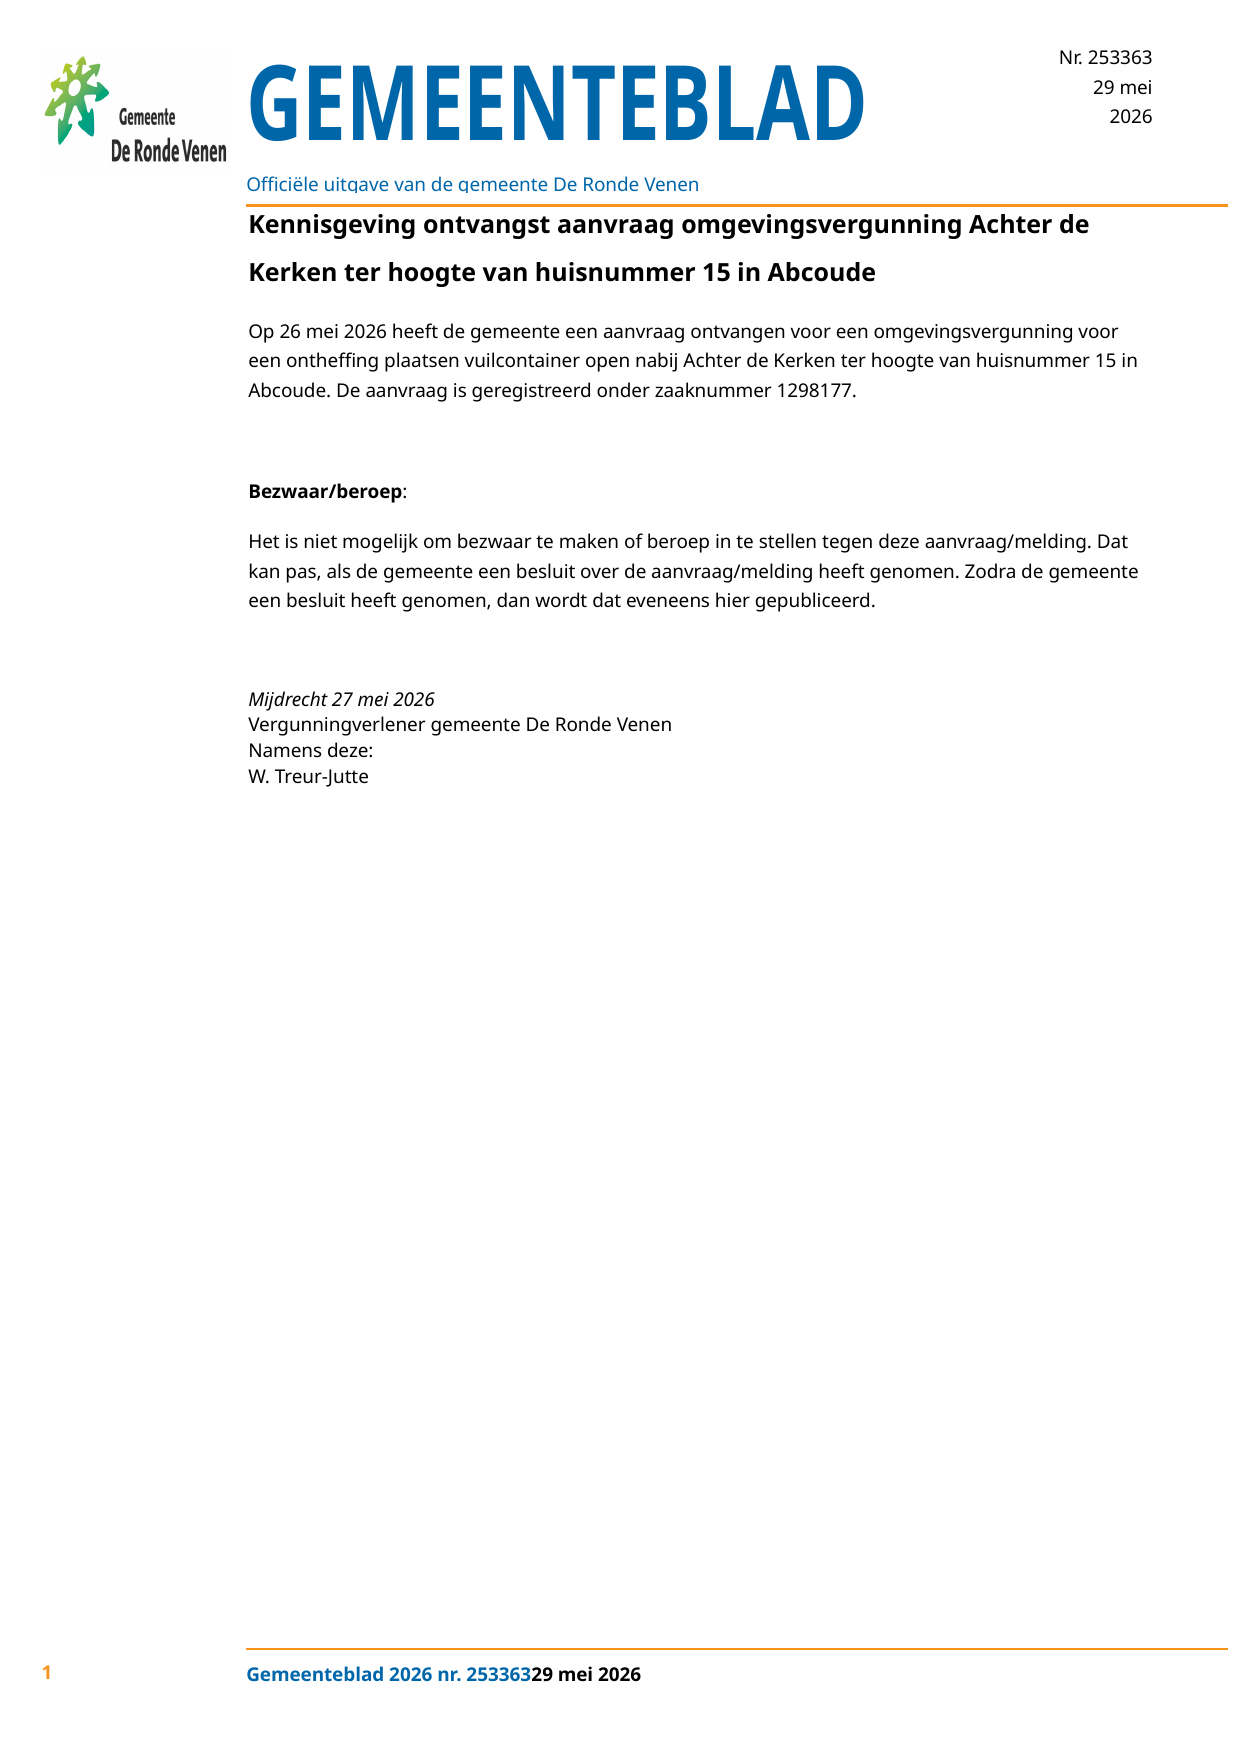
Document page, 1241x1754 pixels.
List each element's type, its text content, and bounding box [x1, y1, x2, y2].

text Mijdrecht 27 mei 2026 [248, 686, 1152, 711]
text W. Treur-Jutte [248, 763, 1152, 789]
picture [41, 47, 231, 172]
text Vergunningverlener gemeente De Ronde Venen [248, 711, 1152, 737]
text Namens deze: [248, 737, 1152, 763]
text Op 26 mei 2026 heeft de gemeente een aanvraag ontvangen voor een omgevingsvergunning voor een ontheffing plaatsen vuilcontainer open nabij Achter de Kerken ter hoogte van huisnummer 15 in Abcoude. De aanvraag is geregistreerd onder zaaknummer 1298177. [248, 318, 1152, 403]
text Kennisgeving ontvangst aanvraag omgevingsvergunning Achter de Kerken ter hoogte van huisnummer 15 in Abcoude [248, 207, 1152, 288]
text Bezwaar/beroep: [248, 478, 1152, 504]
text Het is niet mogelijk om bezwaar te maken of beroep in te stellen tegen deze aanvraag/melding. Dat kan pas, als de gemeente een besluit over de aanvraag/melding heeft genomen. Zodra de gemeente een besluit heeft genomen, dan wordt dat eveneens hier gepubliceerd. [248, 528, 1152, 613]
